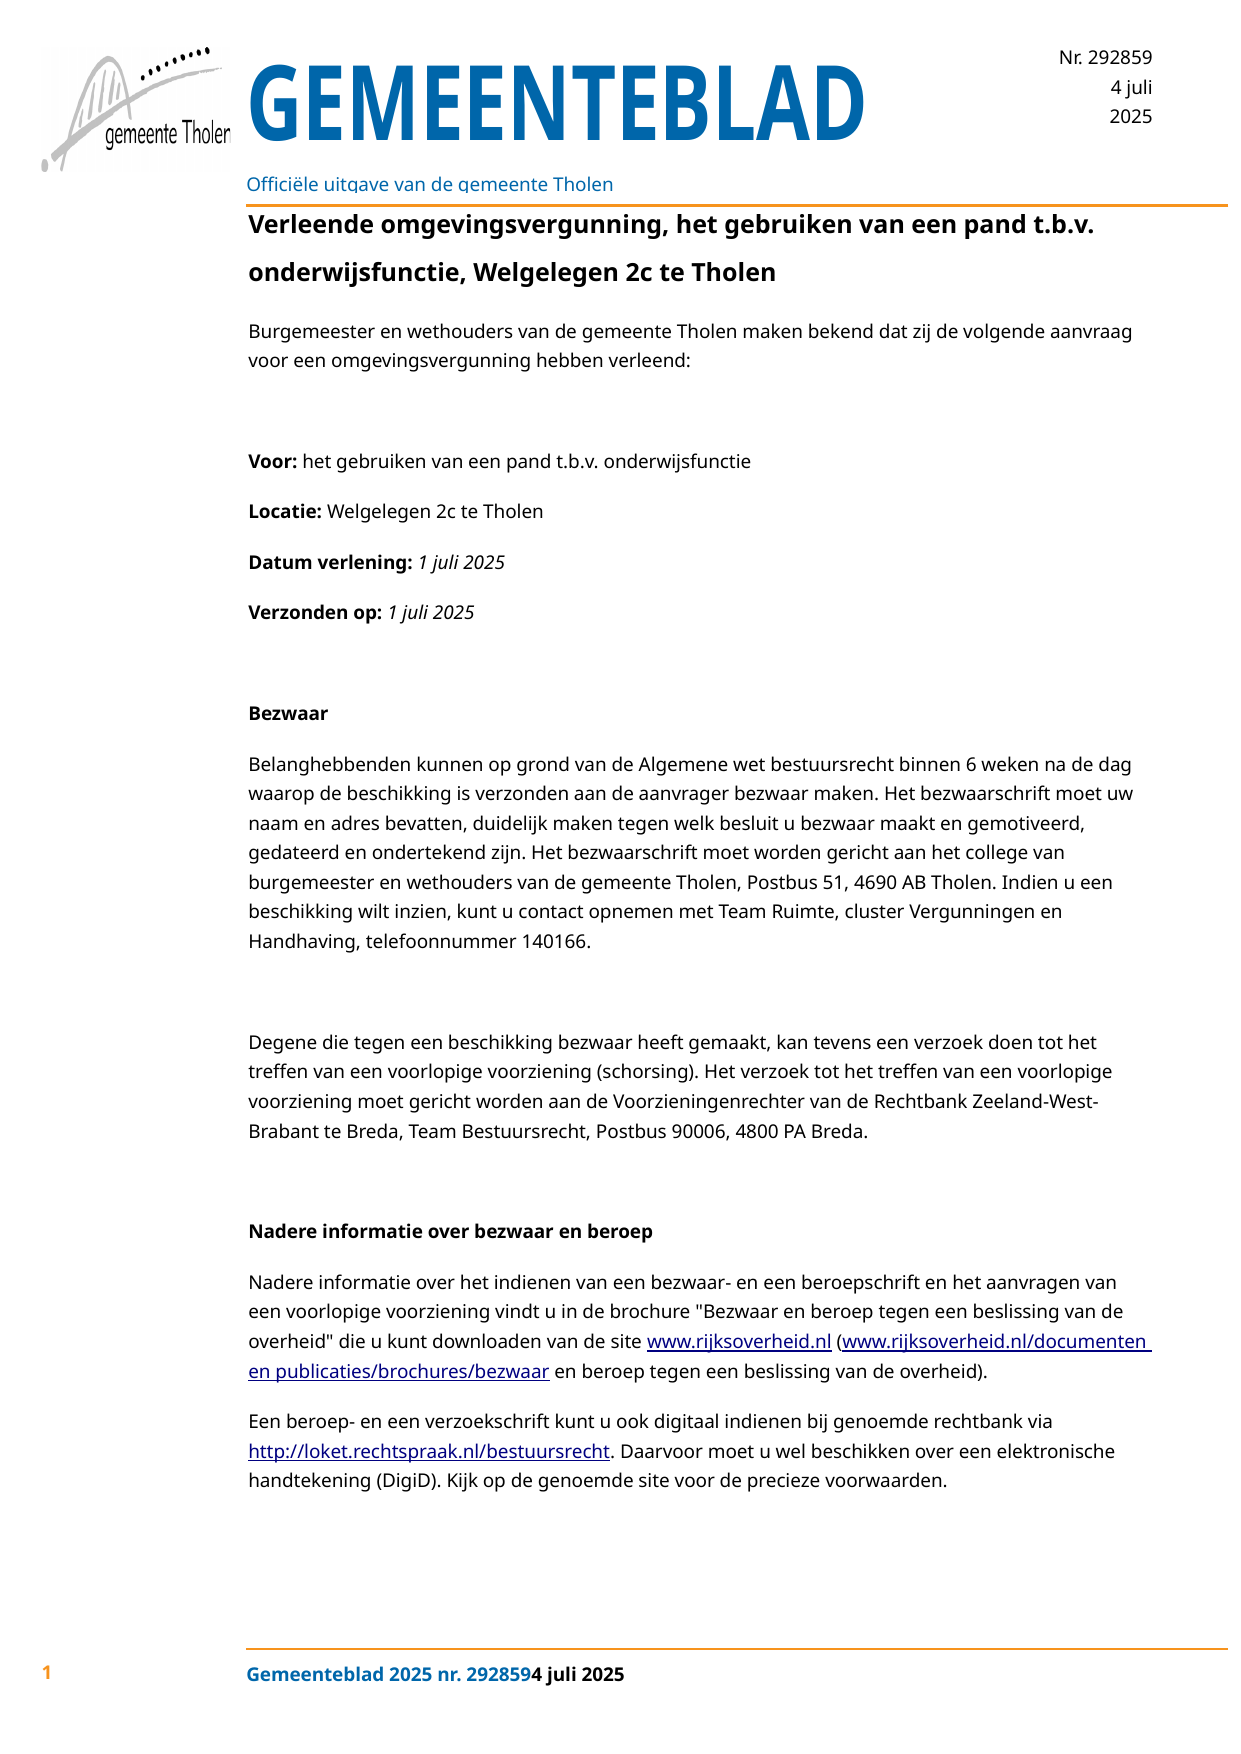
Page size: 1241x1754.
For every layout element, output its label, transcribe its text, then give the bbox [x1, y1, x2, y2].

text Een beroep- en een verzoekschrift kunt u ook digitaal indienen bij genoemde rechtbank via http://loket.rechtspraak.nl/bestuursrecht. Daarvoor moet u wel beschikken over een elektronische handtekening (DigiD). Kijk op de genoemde site voor de precieze voorwaarden. [248, 1408, 1152, 1493]
text Locatie: Welgelegen 2c te Tholen [248, 499, 1152, 524]
text Nadere informatie over het indienen van een bezwaar- en een beroepschrift en het aanvragen van een voorlopige voorziening vindt u in de brochure "Bezwaar en beroep tegen een beslissing van de overheid" die u kunt downloaden van de site www.rijksoverheid.nl (www.rijksoverheid.nl/documenten en publicaties/brochures/bezwaar en beroep tegen een beslissing van de overheid). [248, 1269, 1152, 1384]
text Bezwaar [248, 700, 1152, 726]
picture [41, 47, 231, 172]
text Voor: het gebruiken van een pand t.b.v. onderwijsfunctie [248, 448, 1152, 474]
text Datum verlening: 1 juli 2025 [248, 549, 1152, 575]
text Degene die tegen een beschikking bezwaar heeft gemaakt, kan tevens een verzoek doen tot het treffen van een voorlopige voorziening (schorsing). Het verzoek tot het treffen van een voorlopige voorziening moet gericht worden aan de Voorzieningenrechter van de Rechtbank Zeeland-West-Brabant te Breda, Team Bestuursrecht, Postbus 90006, 4800 PA Breda. [248, 1029, 1152, 1144]
text Belanghebbenden kunnen op grond van de Algemene wet bestuursrecht binnen 6 weken na de dag waarop de beschikking is verzonden aan de aanvrager bezwaar maken. Het bezwaarschrift moet uw naam en adres bevatten, duidelijk maken tegen welk besluit u bezwaar maakt en gemotiveerd, gedateerd en ondertekend zijn. Het bezwaarschrift moet worden gericht aan het college van burgemeester en wethouders van de gemeente Tholen, Postbus 51, 4690 AB Tholen. Indien u een beschikking wilt inzien, kunt u contact opnemen met Team Ruimte, cluster Vergunningen en Handhaving, telefoonnummer 140166. [248, 751, 1152, 954]
text Verzonden op: 1 juli 2025 [248, 599, 1152, 625]
text Burgemeester en wethouders van de gemeente Tholen maken bekend dat zij de volgende aanvraag voor een omgevingsvergunning hebben verleend: [248, 318, 1152, 373]
text Nadere informatie over bezwaar en beroep [248, 1219, 1152, 1244]
text Verleende omgevingsvergunning, het gebruiken van een pand t.b.v. onderwijsfunctie, Welgelegen 2c te Tholen [248, 207, 1152, 288]
